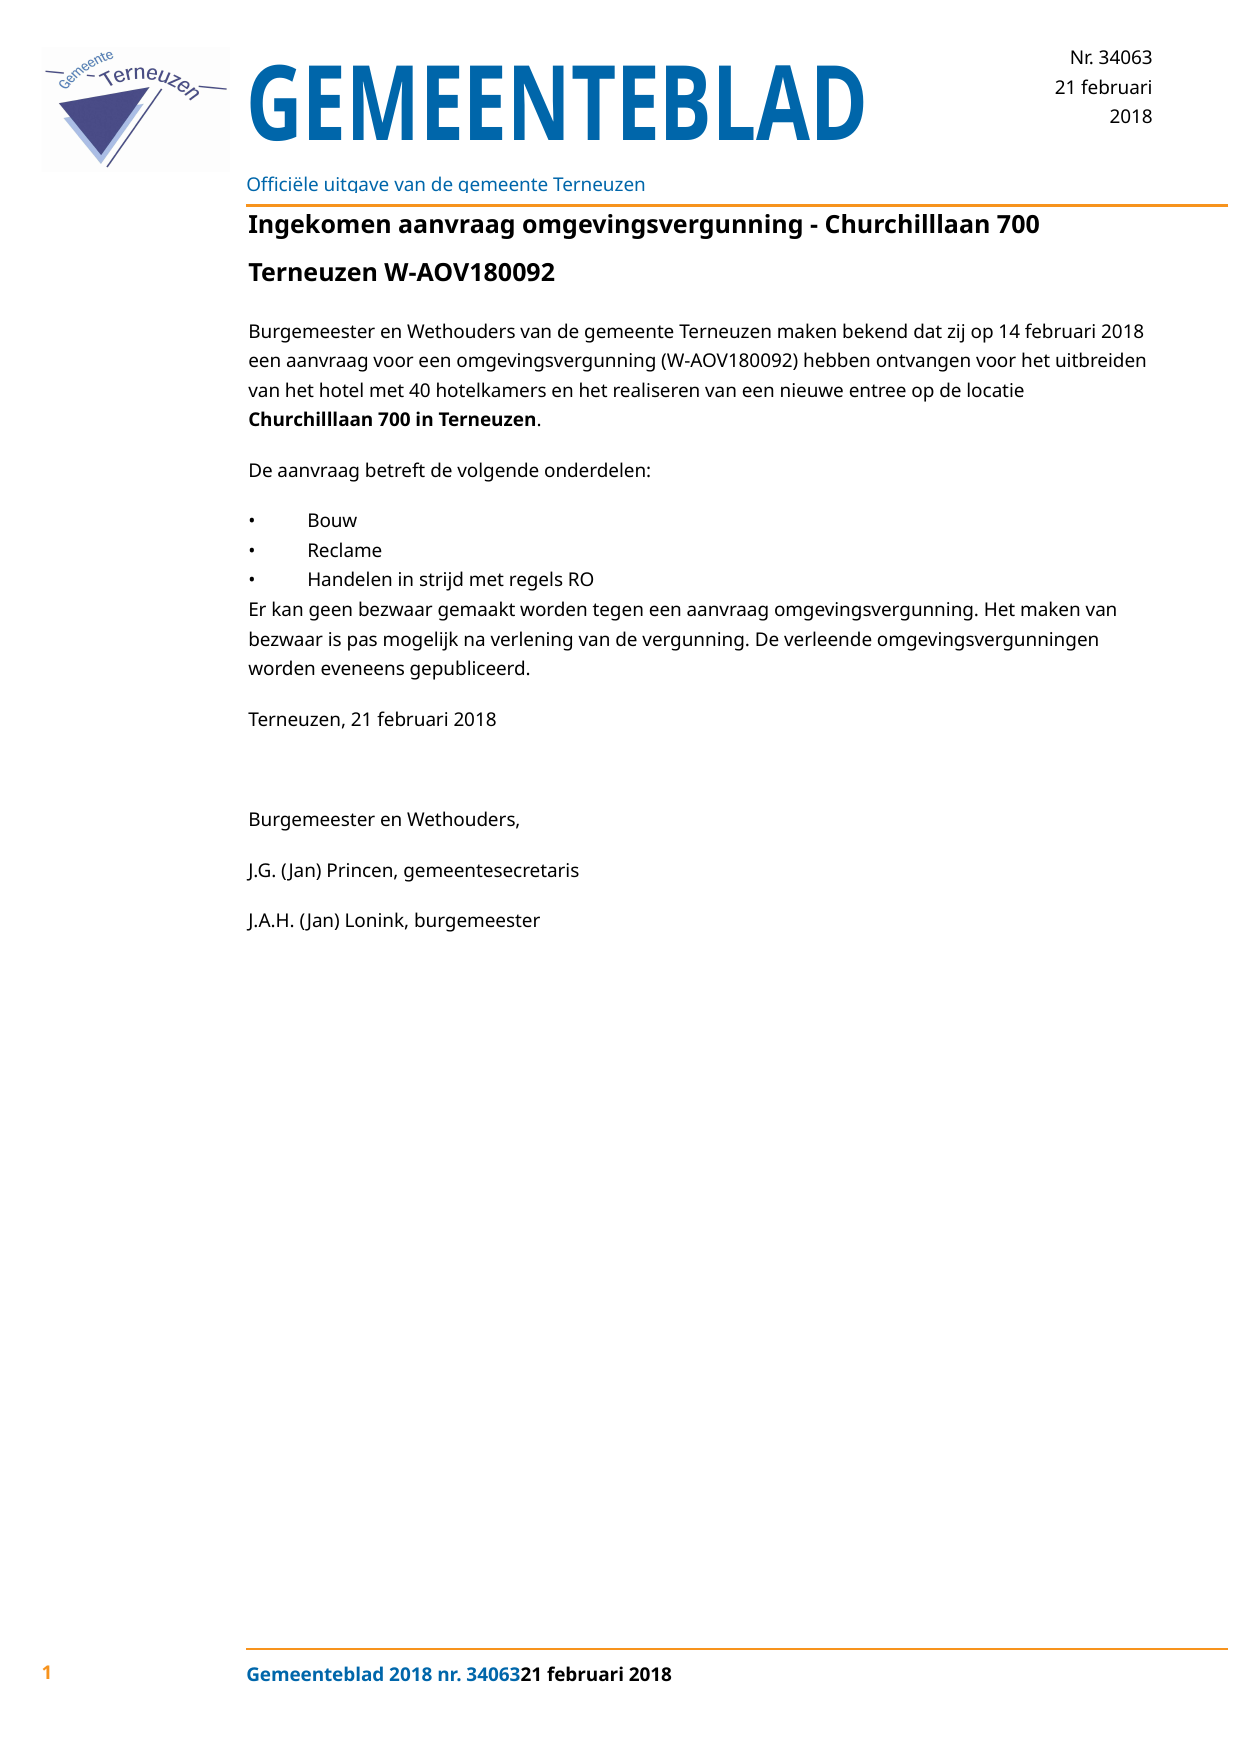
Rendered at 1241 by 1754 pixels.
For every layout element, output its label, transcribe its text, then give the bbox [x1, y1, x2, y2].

text Ingekomen aanvraag omgevingsvergunning - Churchilllaan 700 Terneuzen W-AOV180092 [248, 207, 1152, 288]
text Er kan geen bezwaar gemaakt worden tegen een aanvraag omgevingsvergunning. Het maken van bezwaar is pas mogelijk na verlening van de vergunning. De verleende omgevingsvergunningen worden eveneens gepubliceerd. [248, 596, 1152, 681]
text De aanvraag betreft de volgende onderdelen: [248, 457, 1152, 483]
text Burgemeester en Wethouders van de gemeente Terneuzen maken bekend dat zij op 14 februari 2018 een aanvraag voor een omgevingsvergunning (W-AOV180092) hebben ontvangen voor het uitbreiden van het hotel met 40 hotelkamers en het realiseren van een nieuwe entree op de locatie Churchilllaan 700 in Terneuzen. [248, 318, 1152, 432]
list Reclame [248, 537, 1152, 563]
text J.A.H. (Jan) Lonink, burgemeester [248, 907, 1152, 933]
text J.G. (Jan) Princen, gemeentesecretaris [248, 857, 1152, 883]
text Terneuzen, 21 februari 2018 [248, 706, 1152, 732]
text Burgemeester en Wethouders, [248, 807, 1152, 832]
picture [41, 47, 231, 172]
list Handelen in strijd met regels RO [248, 567, 1152, 592]
list Bouw [248, 507, 1152, 533]
